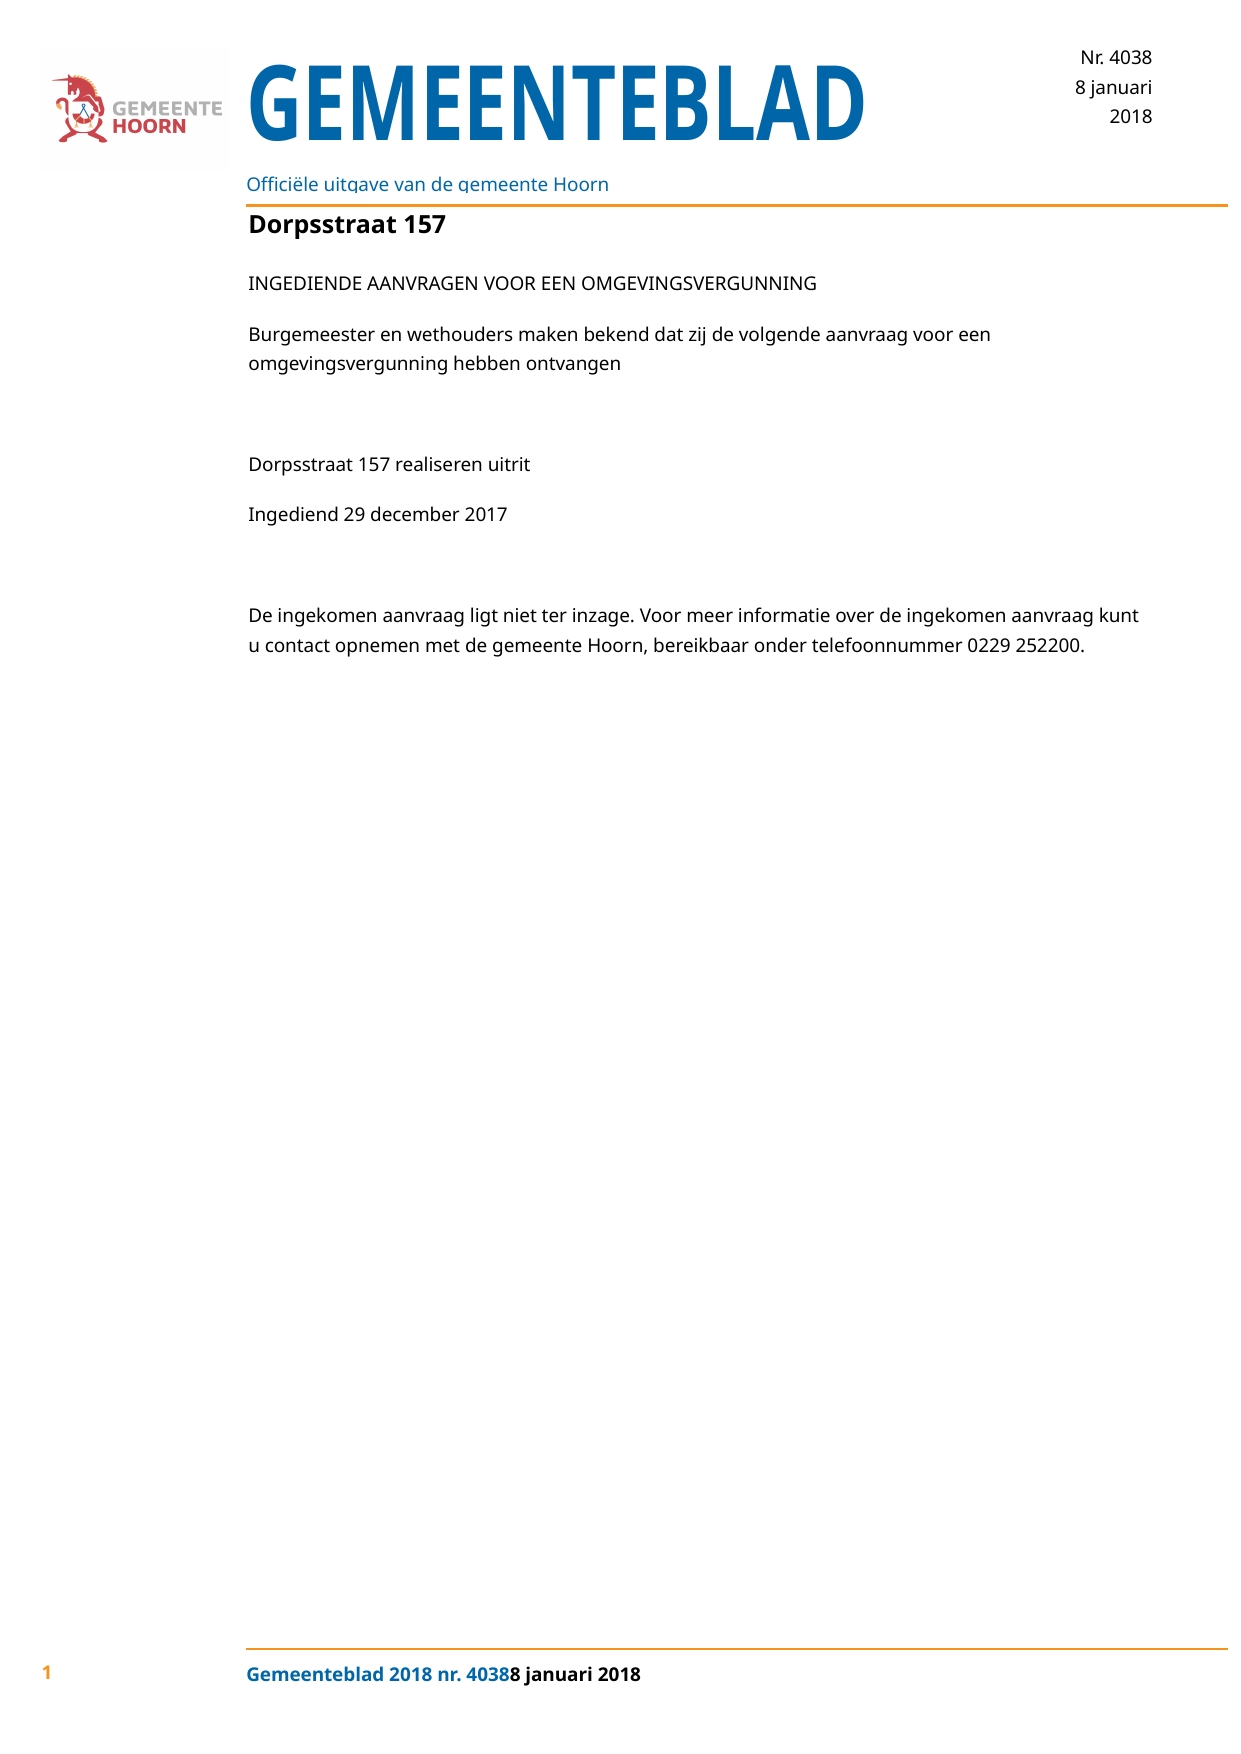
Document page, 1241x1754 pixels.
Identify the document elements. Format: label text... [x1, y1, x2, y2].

text Dorpsstraat 157 realiseren uitrit [248, 451, 1152, 477]
text INGEDIENDE AANVRAGEN VOOR EEN OMGEVINGSVERGUNNING [248, 270, 1152, 296]
text Dorpsstraat 157 [248, 207, 1152, 241]
text Ingediend 29 december 2017 [248, 502, 1152, 527]
text Burgemeester en wethouders maken bekend dat zij de volgende aanvraag voor een omgevingsvergunning hebben ontvangen [248, 321, 1152, 376]
text De ingekomen aanvraag ligt niet ter inzage. Voor meer informatie over de ingekomen aanvraag kunt u contact opnemen met de gemeente Hoorn, bereikbaar onder telefoonnummer 0229 252200. [248, 602, 1152, 658]
picture [41, 47, 231, 172]
